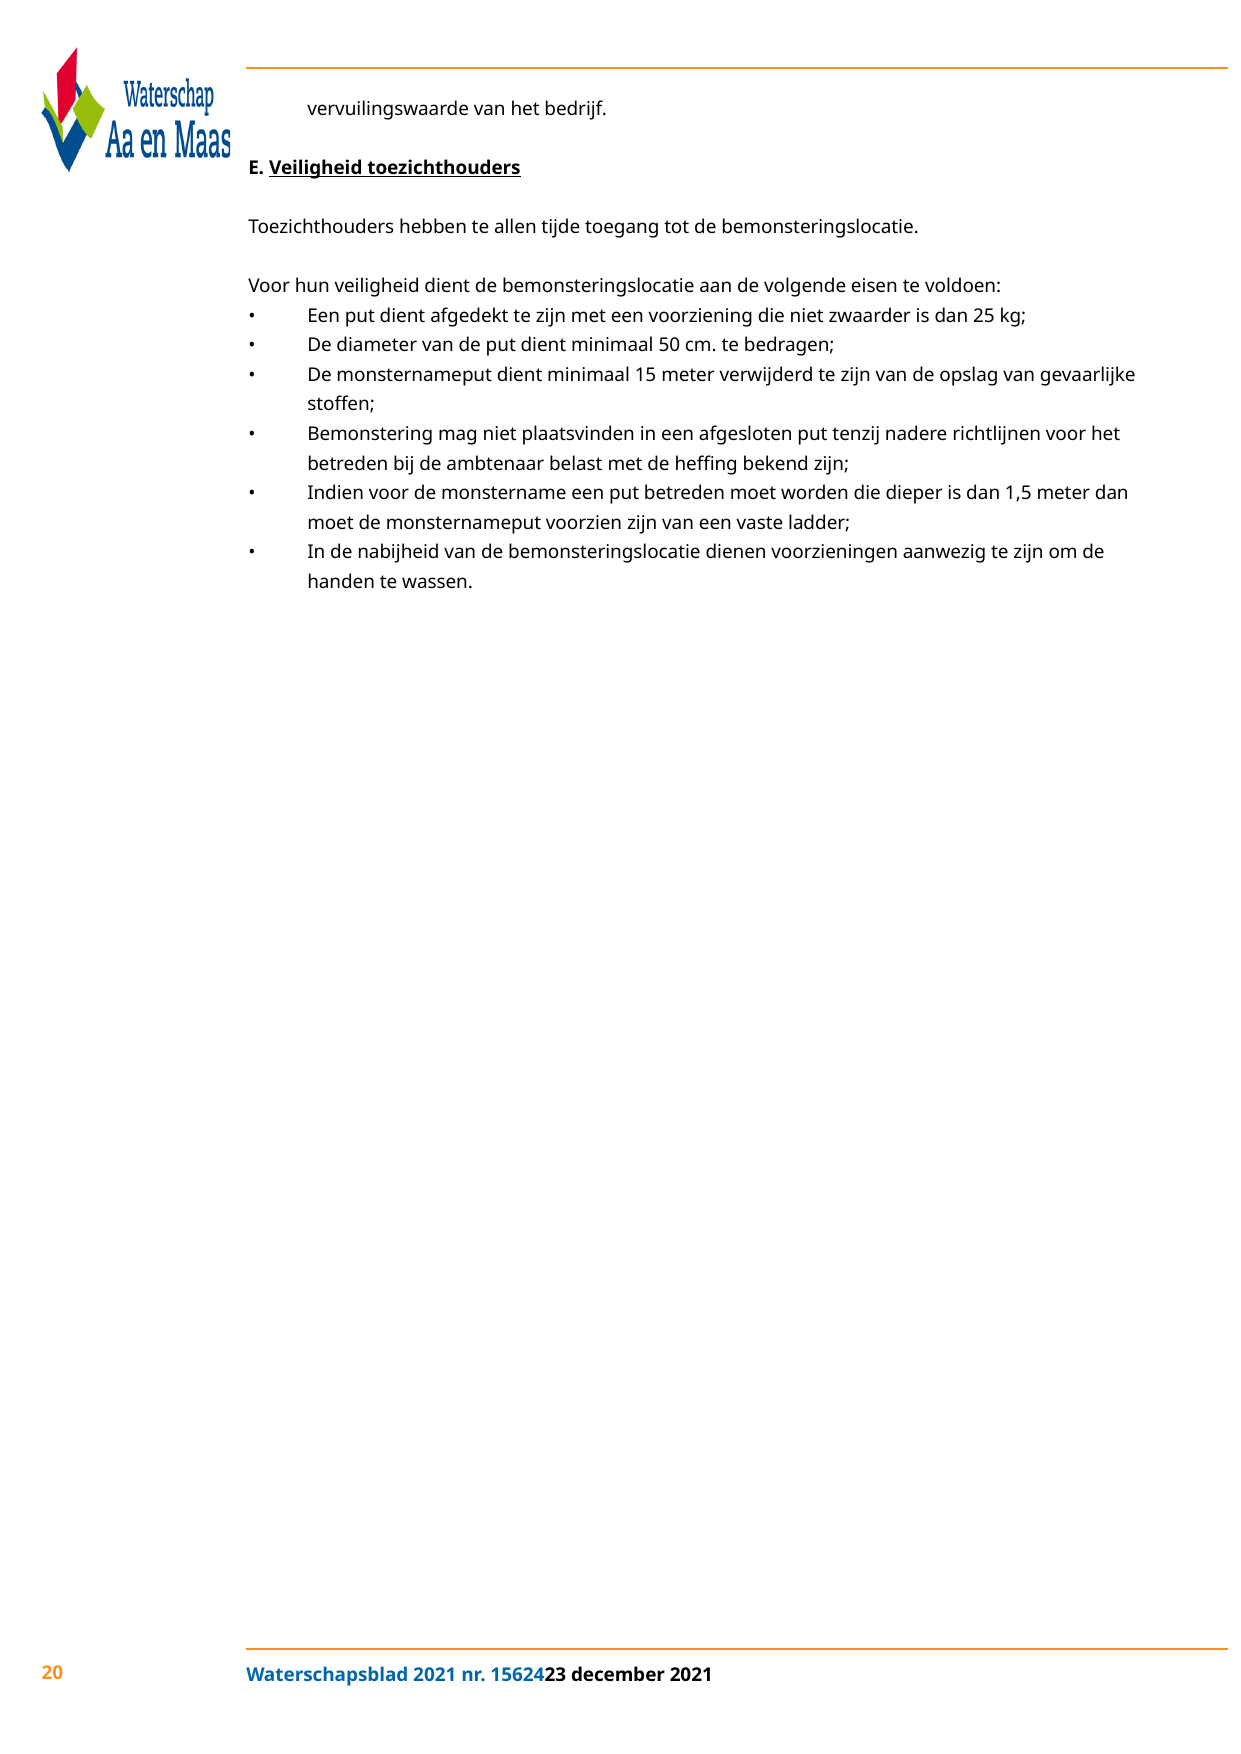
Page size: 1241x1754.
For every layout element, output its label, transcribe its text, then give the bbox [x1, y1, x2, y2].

list Indien voor de monstername een put betreden moet worden die dieper is dan 1,5 meter dan moet de monsternameput voorzien zijn van een vaste ladder; [248, 479, 1152, 535]
list De monsternameput dient minimaal 15 meter verwijderd te zijn van de opslag van gevaarlijke stoffen; [248, 361, 1152, 416]
list In de nabijheid van de bemonsteringslocatie dienen voorzieningen aanwezig te zijn om de handen te wassen. [248, 538, 1152, 594]
text E. Veiligheid toezichthouders [248, 154, 1152, 180]
list Een put dient afgedekt te zijn met een voorziening die niet zwaarder is dan 25 kg; [248, 302, 1152, 328]
list Bemonstering mag niet plaatsvinden in een afgesloten put tenzij nadere richtlijnen voor het betreden bij de ambtenaar belast met de heffing bekend zijn; [248, 420, 1152, 476]
text Voor hun veiligheid dient de bemonsteringslocatie aan de volgende eisen te voldoen: [248, 272, 1152, 298]
list vervuilingswaarde van het bedrijf. [248, 95, 1152, 121]
picture [41, 47, 231, 172]
text Toezichthouders hebben te allen tijde toegang tot de bemonsteringslocatie. [248, 213, 1152, 239]
list De diameter van de put dient minimaal 50 cm. te bedragen; [248, 331, 1152, 357]
